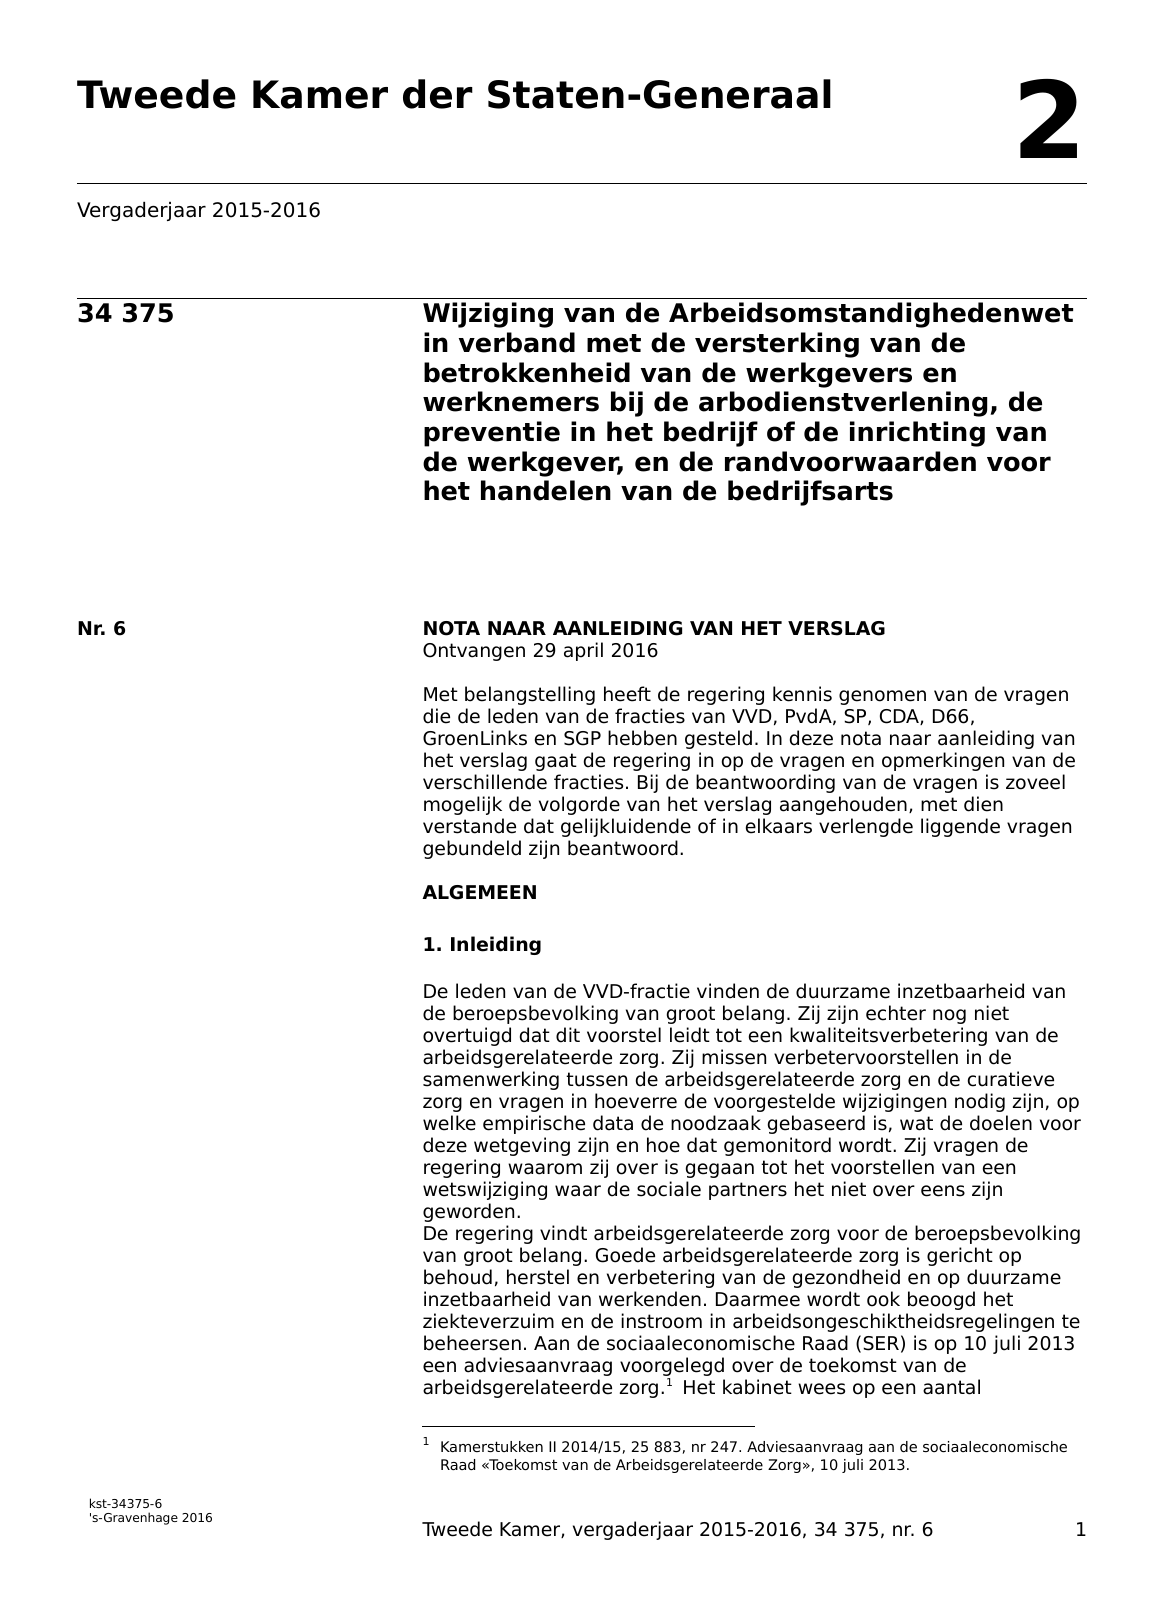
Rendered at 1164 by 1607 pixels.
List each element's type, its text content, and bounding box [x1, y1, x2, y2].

text Met belangstelling heeft de regering kennis genomen van de vragen die de leden van de fracties van VVD, PvdA, SP, CDA, D66, GroenLinks en SGP hebben gesteld. In deze nota naar aanleiding van het verslag gaat de regering in op de vragen en opmerkingen van de verschillende fracties. Bij de beantwoording van de vragen is zoveel mogelijk de volgorde van het verslag aangehouden, met dien verstande dat gelijkluidende of in elkaars verlengde liggende vragen gebundeld zijn beantwoord. [422, 684, 1087, 860]
text kst-34375-6 [88, 1497, 323, 1511]
subtitle 34 375 Wijziging van de Arbeidsomstandighedenwet in verband met de versterking van de betrokkenheid van de werkgevers en werknemers bij de arbodienstverlening, de preventie in het bedrijf of de inrichting van de werkgever, en de randvoorwaarden voor het handelen van de bedrijfsarts [77, 299, 1087, 507]
text 's-Gravenhage 2016 [88, 1511, 323, 1525]
table_header Tweede Kamer der Staten-Generaal [77, 59, 886, 183]
text Ontvangen 29 april 2016 [422, 640, 1087, 662]
text Kamerstukken II 2014/15, 25 883, nr 247. Adviesaanvraag aan de sociaaleconomische Raad «Toekomst van de Arbeidsgerelateerde Zorg», 10 juli 2013. [422, 1435, 1087, 1474]
table_cell Vergaderjaar 2015-2016 [77, 184, 1087, 298]
text De leden van de VVD-fractie vinden de duurzame inzetbaarheid van de beroepsbevolking van groot belang. Zij zijn echter nog niet overtuigd dat dit voorstel leidt tot een kwaliteitsverbetering van de arbeidsgerelateerde zorg. Zij missen verbetervoorstellen in de samenwerking tussen de arbeidsgerelateerde zorg en de curatieve zorg en vragen in hoeverre de voorgestelde wijzigingen nodig zijn, op welke empirische data de noodzaak gebaseerd is, wat de doelen voor deze wetgeving zijn en hoe dat gemonitord wordt. Zij vragen de regering waarom zij over is gegaan tot het voorstellen van een wetswijziging waar de sociale partners het niet over eens zijn geworden. [422, 981, 1087, 1223]
text De regering vindt arbeidsgerelateerde zorg voor de beroepsbevolking van groot belang. Goede arbeidsgerelateerde zorg is gericht op behoud, herstel en verbetering van de gezondheid en op duurzame inzetbaarheid van werkenden. Daarmee wordt ook beoogd het ziekteverzuim en de instroom in arbeidsongeschiktheidsregelingen te beheersen. Aan de sociaaleconomische Raad (SER) is op 10 juli 2013 een adviesaanvraag voorgelegd over de toekomst van de arbeidsgerelateerde zorg. Het kabinet wees op een aantal [422, 1223, 1087, 1398]
subtitle 1. Inleiding [422, 934, 1087, 956]
table_header 2 [886, 59, 1087, 183]
subtitle ALGEMEEN [422, 882, 1087, 904]
subtitle Nr. 6 NOTA NAAR AANLEIDING VAN HET VERSLAG [77, 618, 1087, 640]
